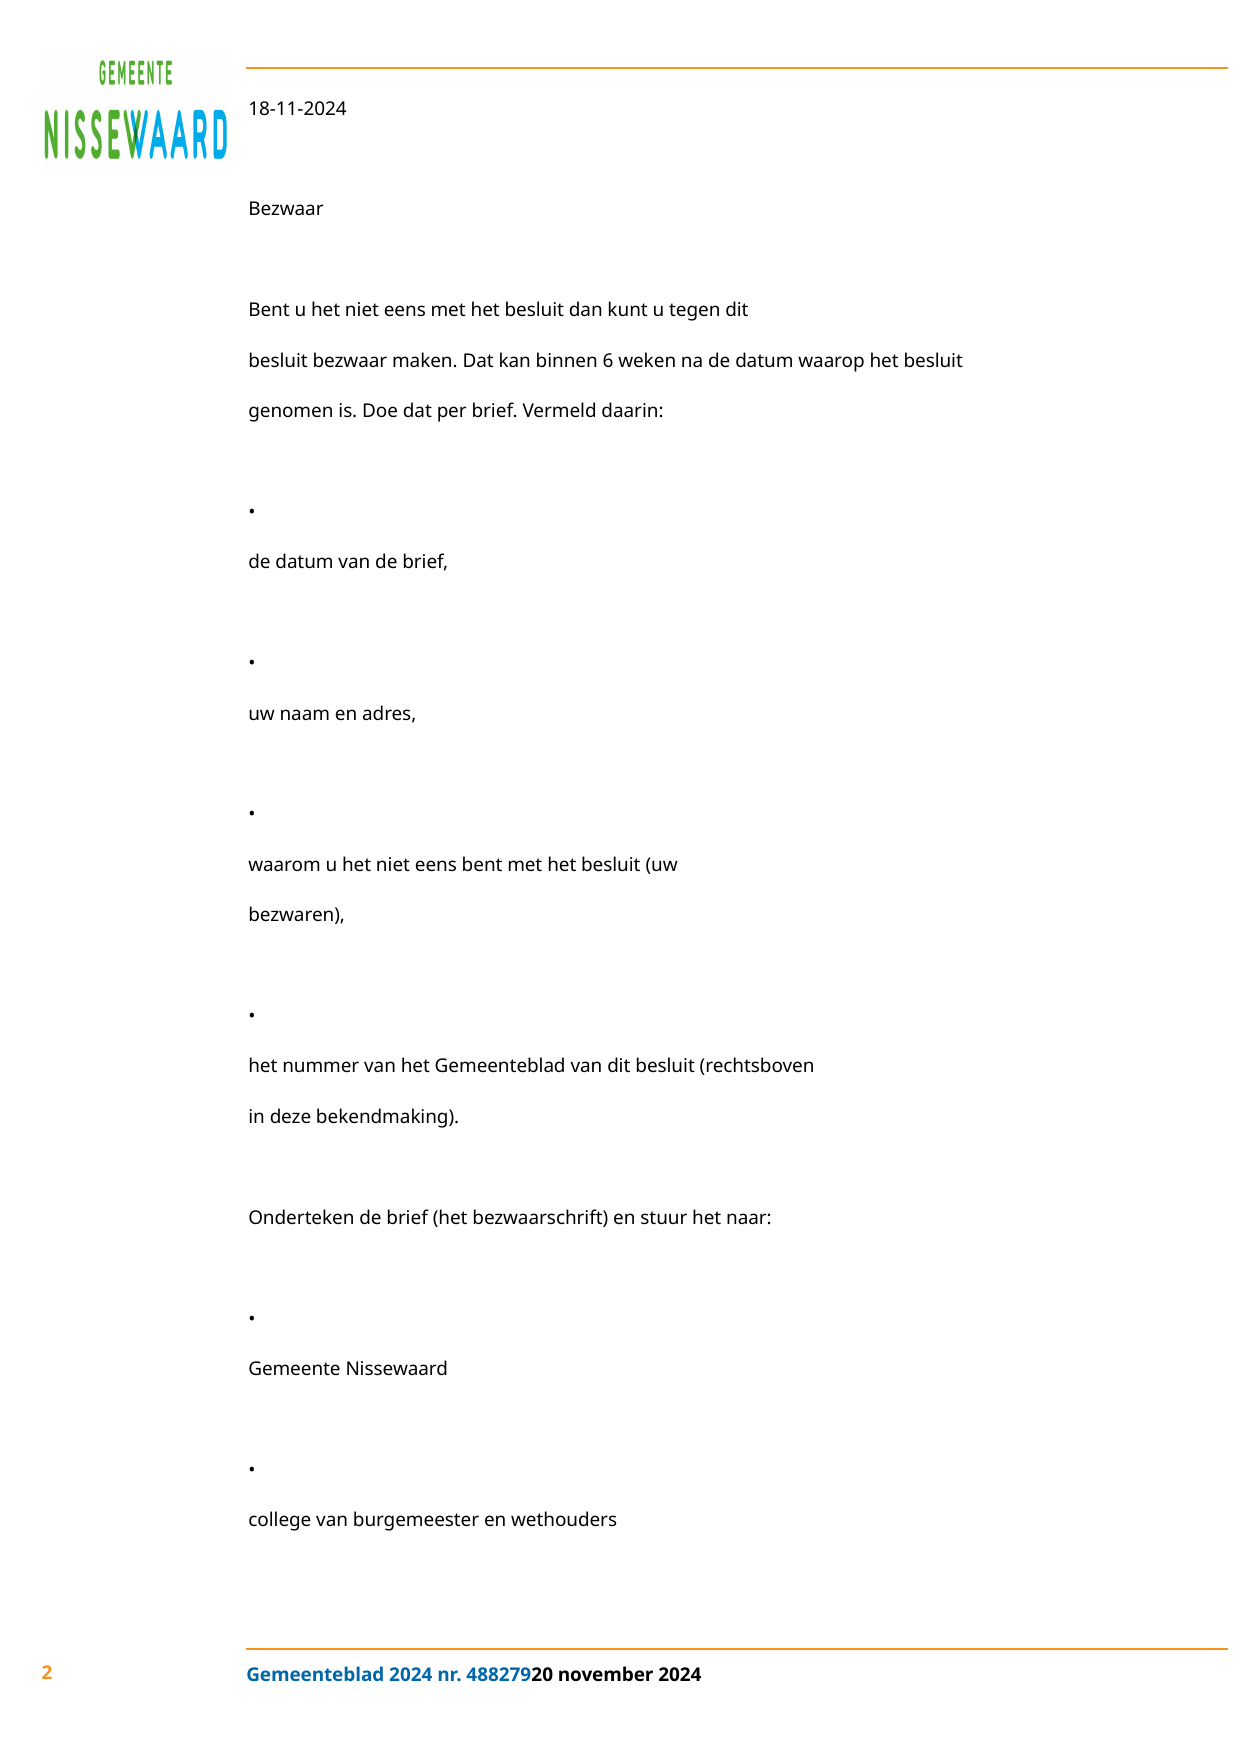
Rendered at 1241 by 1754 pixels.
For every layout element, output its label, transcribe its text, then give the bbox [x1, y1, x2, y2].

text Bezwaar [248, 196, 1152, 221]
text in deze bekendmaking). [248, 1103, 1152, 1129]
text • [248, 498, 1152, 524]
text • [248, 649, 1152, 675]
picture [41, 47, 231, 172]
text uw naam en adres, [248, 700, 1152, 726]
text 18-11-2024 [248, 95, 1152, 121]
text • [248, 801, 1152, 826]
text Bent u het niet eens met het besluit dan kunt u tegen dit [248, 296, 1152, 322]
text • [248, 1456, 1152, 1482]
text het nummer van het Gemeenteblad van dit besluit (rechtsboven [248, 1053, 1152, 1078]
text • [248, 1002, 1152, 1028]
text • [248, 1305, 1152, 1331]
text genomen is. Doe dat per brief. Vermeld daarin: [248, 397, 1152, 423]
text Onderteken de brief (het bezwaarschrift) en stuur het naar: [248, 1204, 1152, 1230]
text bezwaren), [248, 901, 1152, 927]
text Gemeente Nissewaard [248, 1355, 1152, 1381]
text college van burgemeester en wethouders [248, 1506, 1152, 1532]
text waarom u het niet eens bent met het besluit (uw [248, 851, 1152, 877]
text besluit bezwaar maken. Dat kan binnen 6 weken na de datum waarop het besluit [248, 347, 1152, 373]
text de datum van de brief, [248, 548, 1152, 574]
